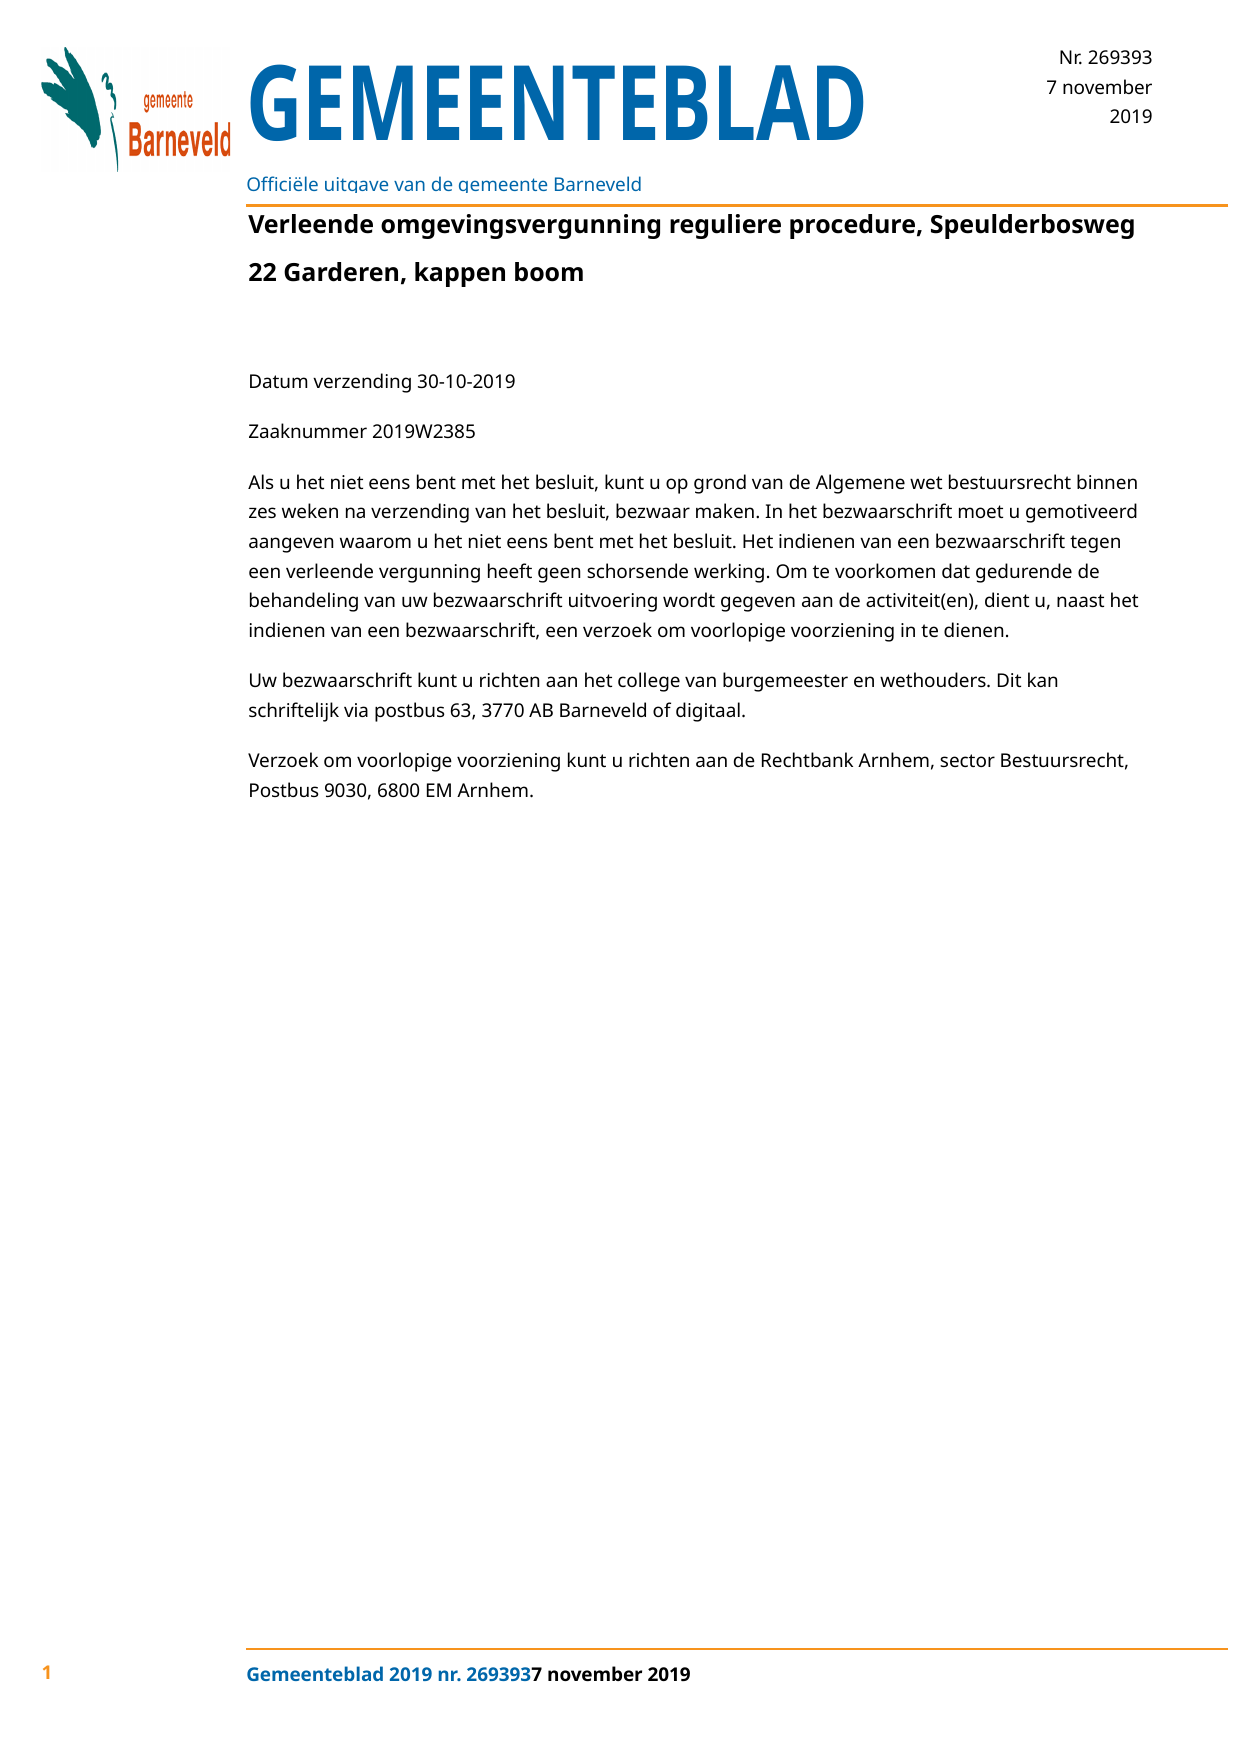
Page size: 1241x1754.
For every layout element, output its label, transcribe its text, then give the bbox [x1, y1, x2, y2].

text Verzoek om voorlopige voorziening kunt u richten aan de Rechtbank Arnhem, sector Bestuursrecht, Postbus 9030, 6800 EM Arnhem. [248, 747, 1152, 803]
text Zaaknummer 2019W2385 [248, 419, 1152, 444]
text Uw bezwaarschrift kunt u richten aan het college van burgemeester en wethouders. Dit kan schriftelijk via postbus 63, 3770 AB Barneveld of digitaal. [248, 667, 1152, 723]
text Datum verzending 30-10-2019 [248, 368, 1152, 394]
picture [41, 47, 231, 172]
text Verleende omgevingsvergunning reguliere procedure, Speulderbosweg 22 Garderen, kappen boom [248, 207, 1152, 288]
text Als u het niet eens bent met het besluit, kunt u op grond van de Algemene wet bestuursrecht binnen zes weken na verzending van het besluit, bezwaar maken. In het bezwaarschrift moet u gemotiveerd aangeven waarom u het niet eens bent met het besluit. Het indienen van een bezwaarschrift tegen een verleende vergunning heeft geen schorsende werking. Om te voorkomen dat gedurende de behandeling van uw bezwaarschrift uitvoering wordt gegeven aan de activiteit(en), dient u, naast het indienen van een bezwaarschrift, een verzoek om voorlopige voorziening in te dienen. [248, 469, 1152, 643]
